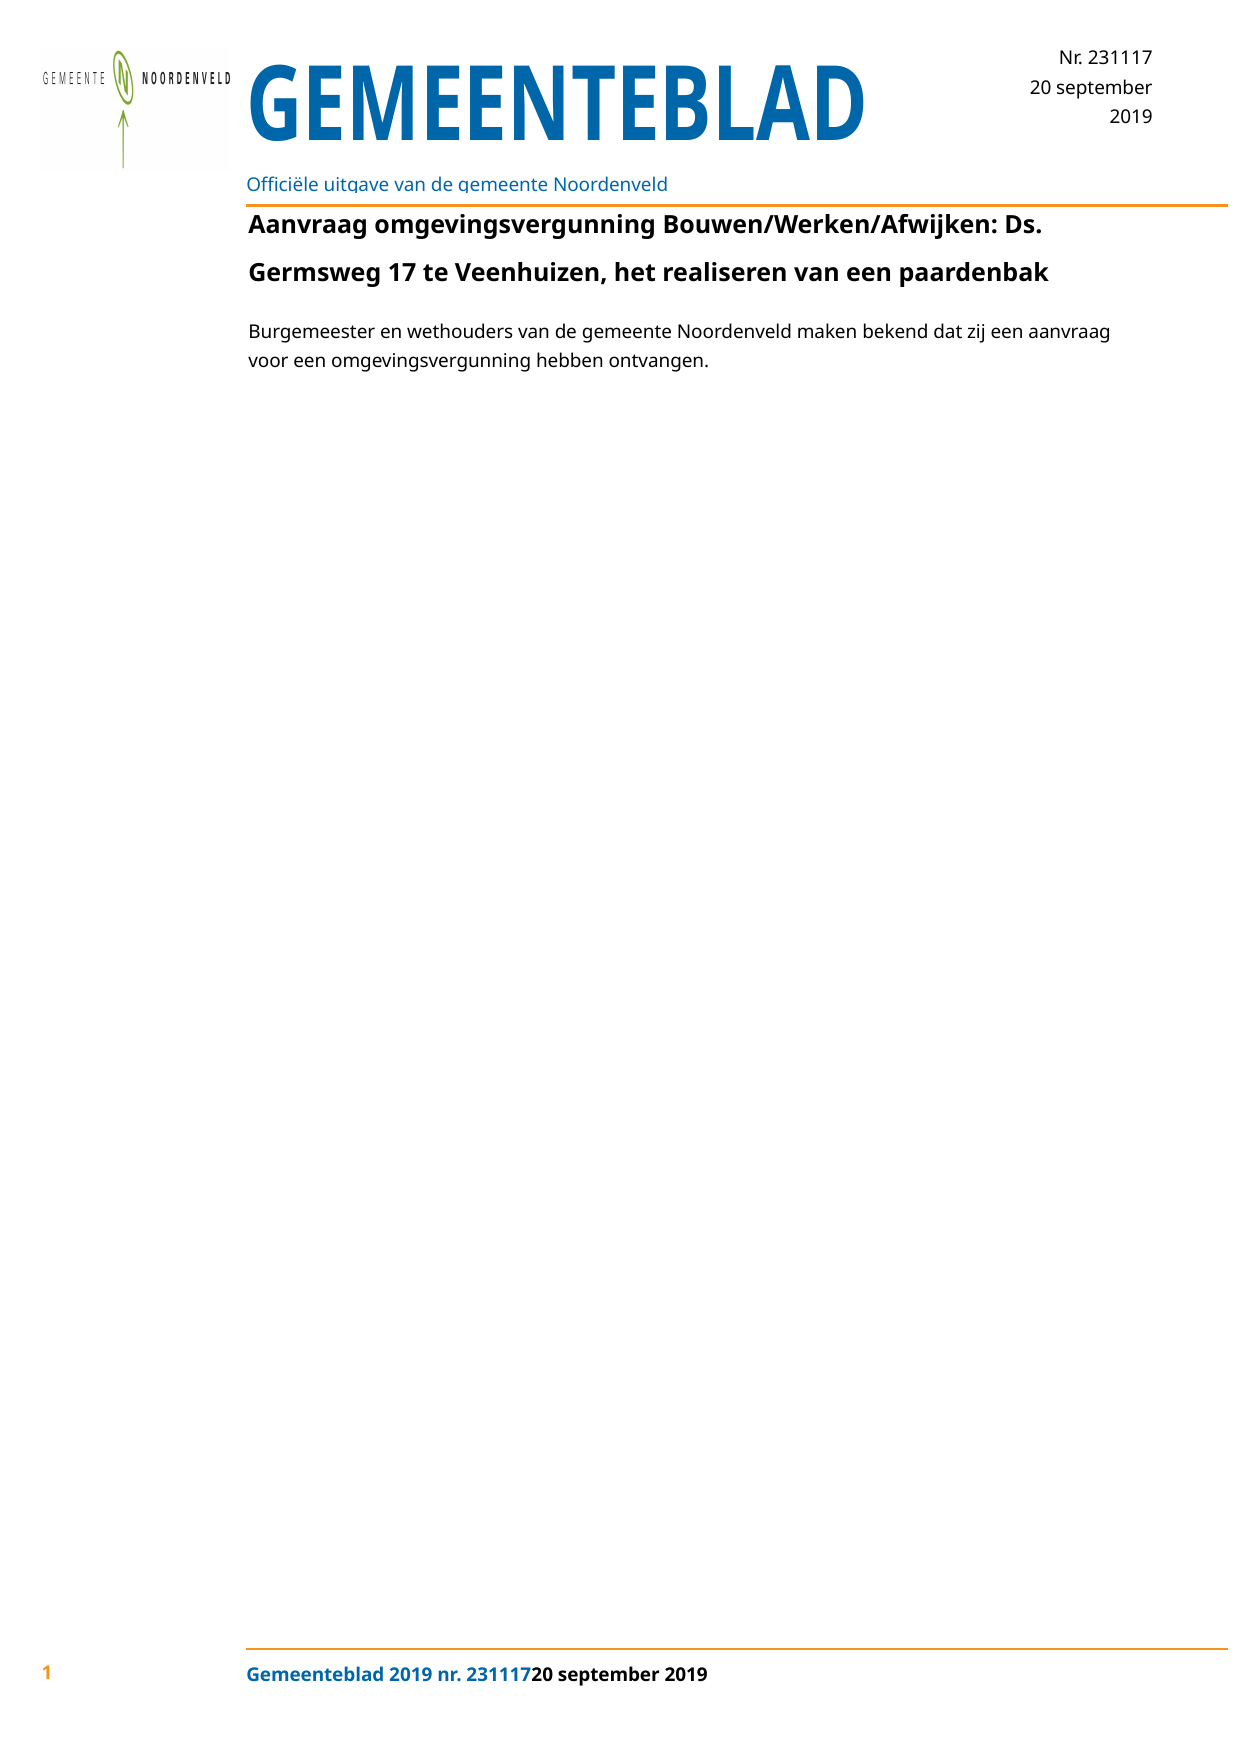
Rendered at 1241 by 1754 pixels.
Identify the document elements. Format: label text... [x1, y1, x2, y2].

text Burgemeester en wethouders van de gemeente Noordenveld maken bekend dat zij een aanvraag voor een omgevingsvergunning hebben ontvangen. [248, 318, 1152, 373]
picture [41, 47, 231, 172]
text Aanvraag omgevingsvergunning Bouwen/Werken/Afwijken: Ds. Germsweg 17 te Veenhuizen, het realiseren van een paardenbak [248, 207, 1152, 288]
